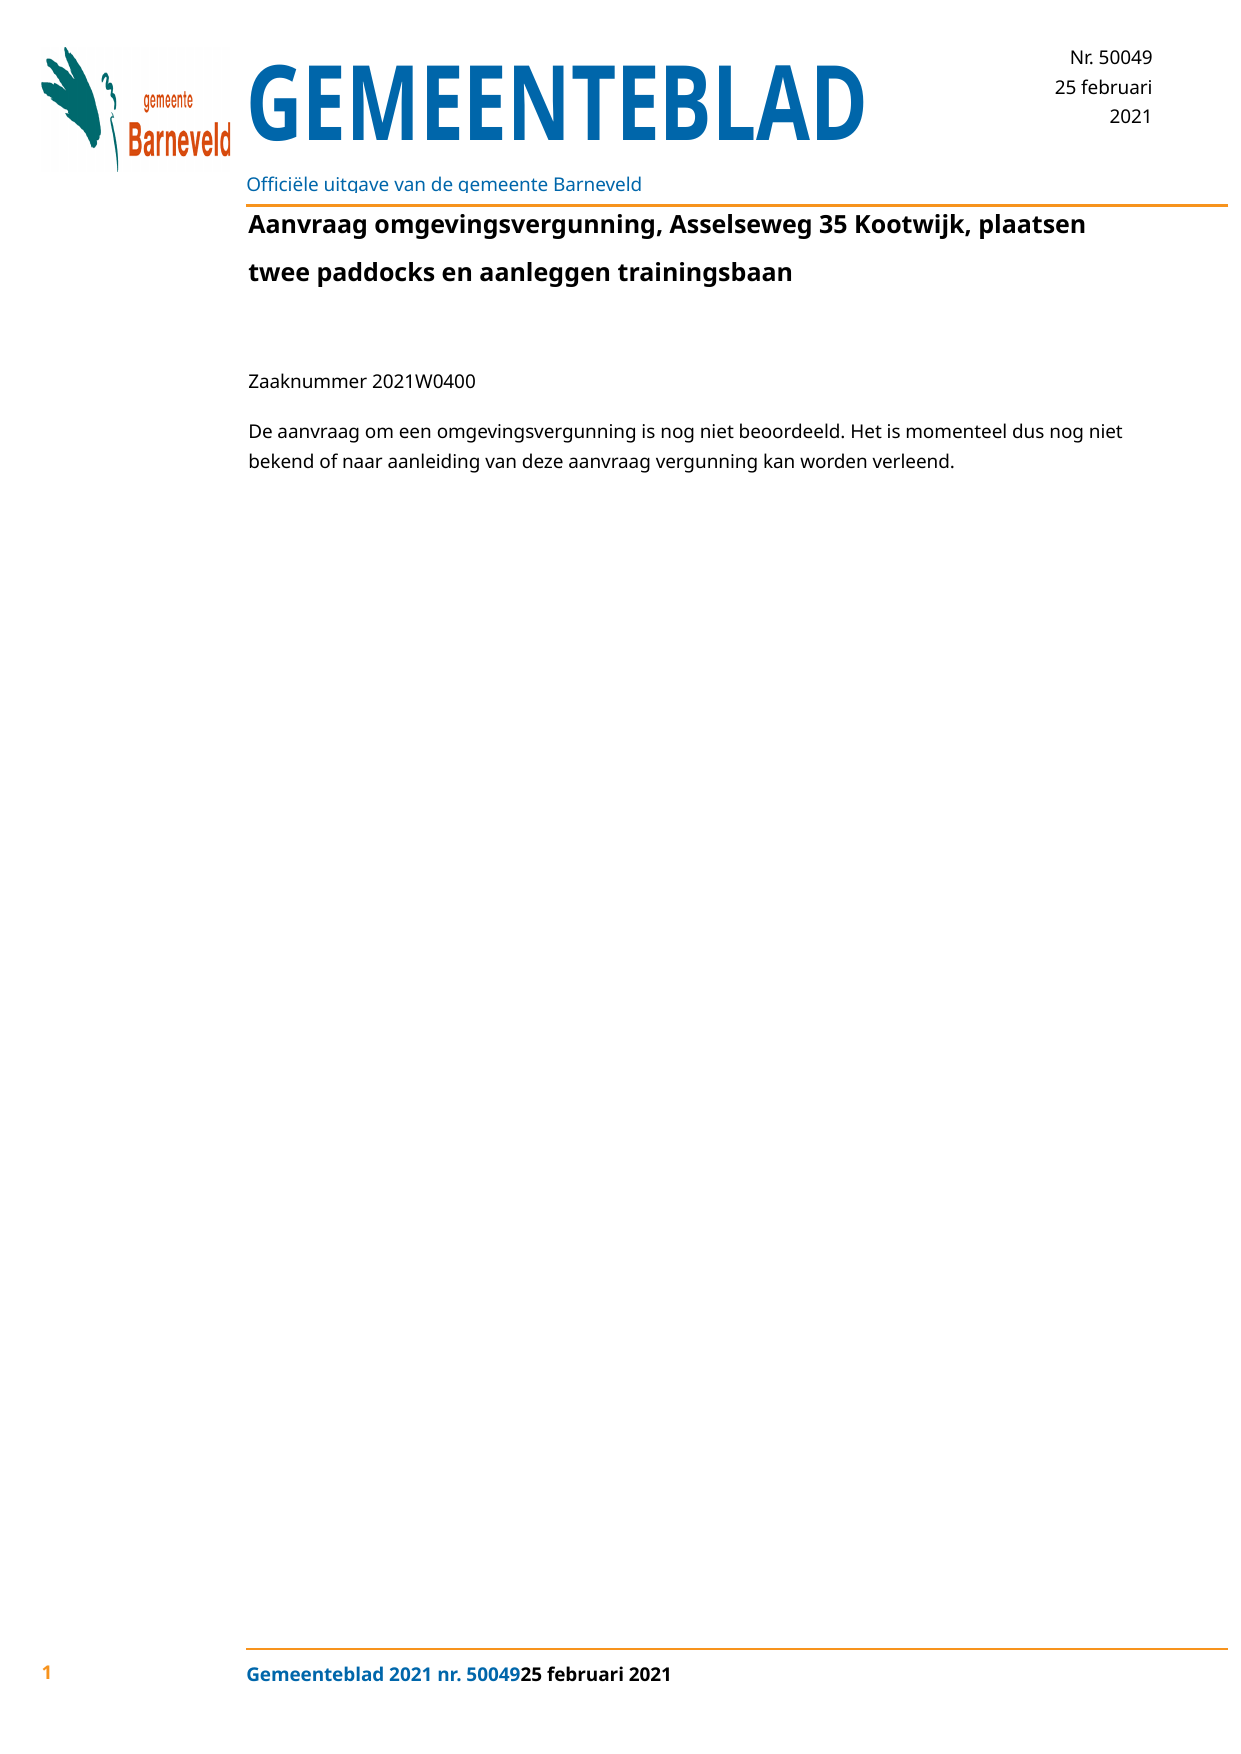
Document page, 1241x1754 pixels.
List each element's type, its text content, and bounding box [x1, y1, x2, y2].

text De aanvraag om een omgevingsvergunning is nog niet beoordeeld. Het is momenteel dus nog niet bekend of naar aanleiding van deze aanvraag vergunning kan worden verleend. [248, 419, 1152, 474]
text Aanvraag omgevingsvergunning, Asselseweg 35 Kootwijk, plaatsen twee paddocks en aanleggen trainingsbaan [248, 207, 1152, 288]
picture [41, 47, 231, 172]
text Zaaknummer 2021W0400 [248, 368, 1152, 394]
